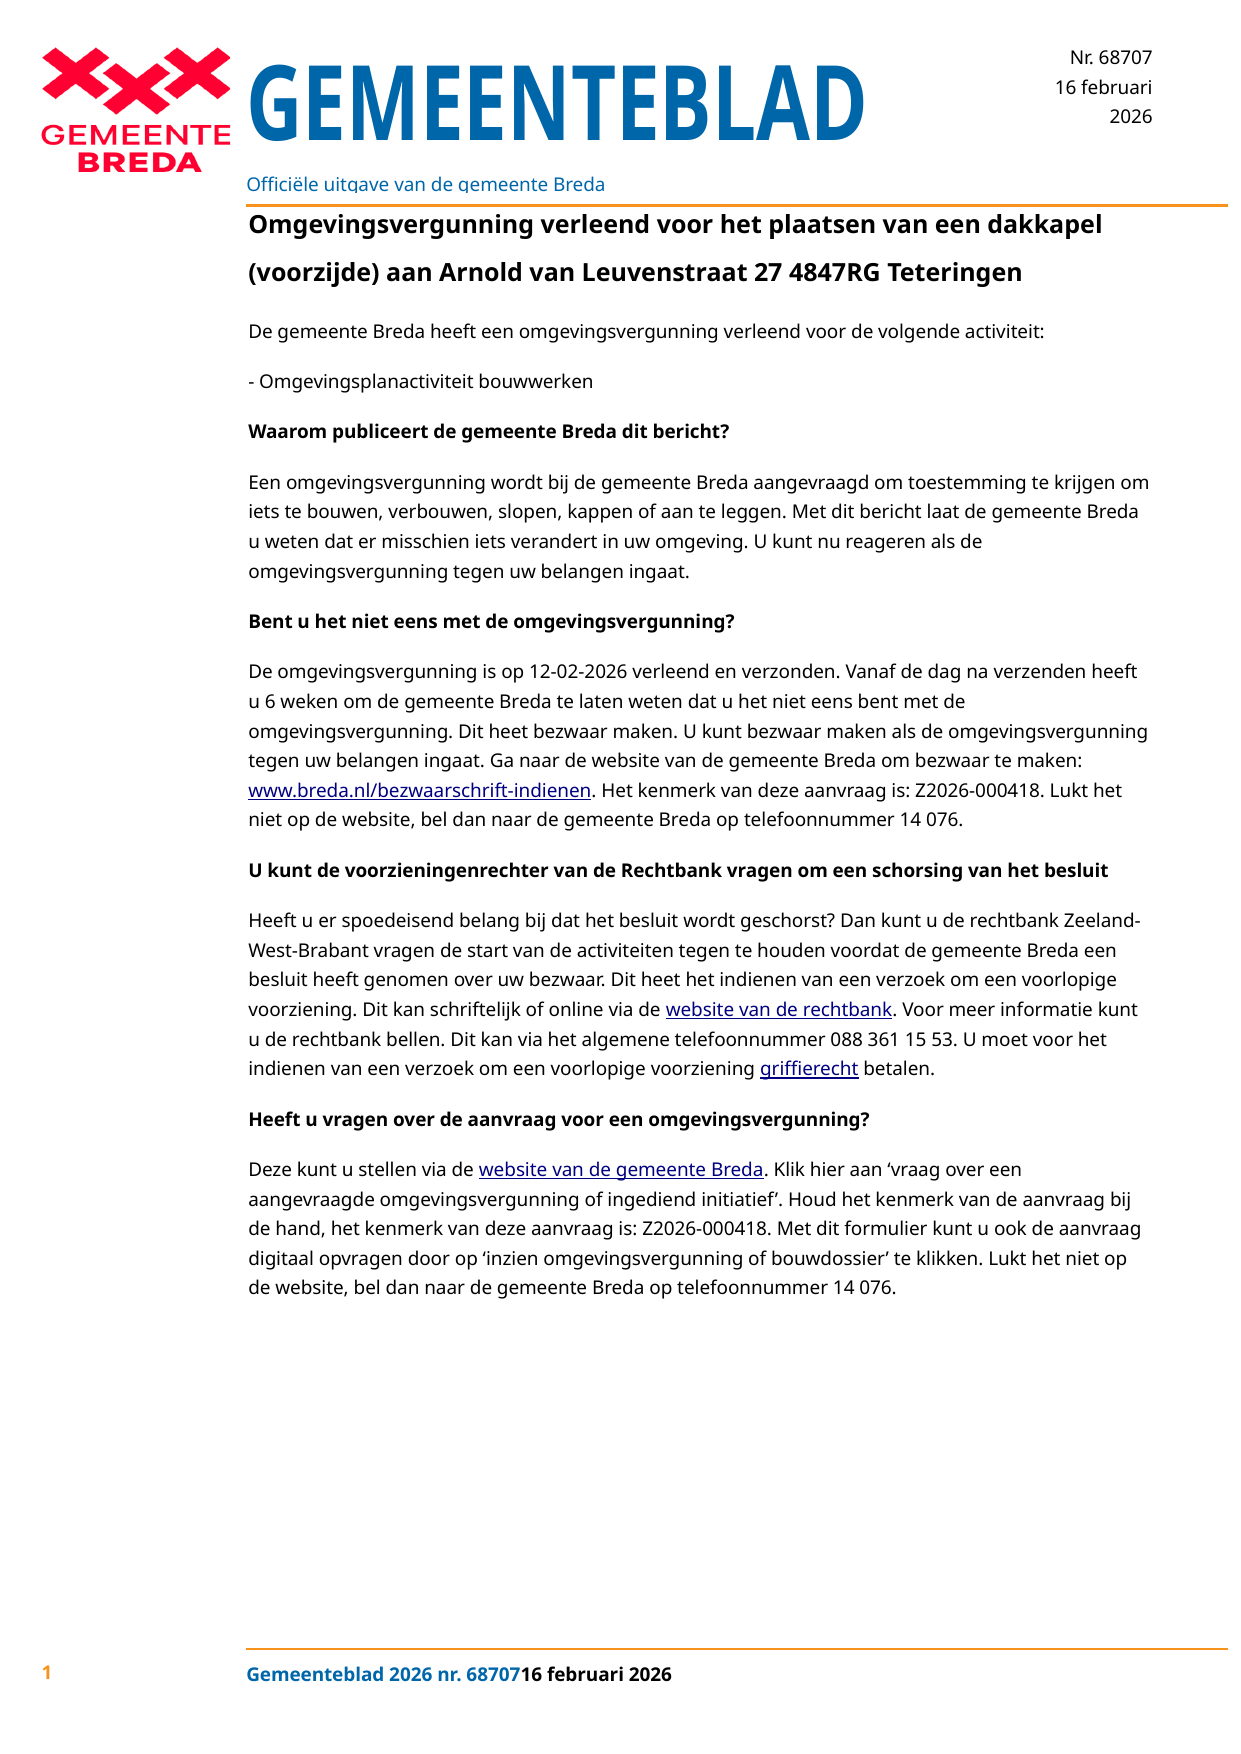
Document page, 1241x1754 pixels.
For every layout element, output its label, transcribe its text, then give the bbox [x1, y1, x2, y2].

text De omgevingsvergunning is op 12-02-2026 verleend en verzonden. Vanaf de dag na verzenden heeft u 6 weken om de gemeente Breda te laten weten dat u het niet eens bent met de omgevingsvergunning. Dit heet bezwaar maken. U kunt bezwaar maken als de omgevingsvergunning tegen uw belangen ingaat. Ga naar de website van de gemeente Breda om bezwaar te maken: www.breda.nl/bezwaarschrift-indienen. Het kenmerk van deze aanvraag is: Z2026-000418. Lukt het niet op de website, bel dan naar de gemeente Breda op telefoonnummer 14 076. [248, 659, 1152, 832]
text De gemeente Breda heeft een omgevingsvergunning verleend voor de volgende activiteit: [248, 318, 1152, 344]
text U kunt de voorzieningenrechter van de Rechtbank vragen om een schorsing van het besluit [248, 857, 1152, 883]
text Een omgevingsvergunning wordt bij de gemeente Breda aangevraagd om toestemming te krijgen om iets te bouwen, verbouwen, slopen, kappen of aan te leggen. Met dit bericht laat de gemeente Breda u weten dat er misschien iets verandert in uw omgeving. U kunt nu reageren als de omgevingsvergunning tegen uw belangen ingaat. [248, 469, 1152, 584]
text Waarom publiceert de gemeente Breda dit bericht? [248, 419, 1152, 444]
text Heeft u er spoedeisend belang bij dat het besluit wordt geschorst? Dan kunt u de rechtbank Zeeland-West-Brabant vragen de start van de activiteiten tegen te houden voordat de gemeente Breda een besluit heeft genomen over uw bezwaar. Dit heet het indienen van een verzoek om een voorlopige voorziening. Dit kan schriftelijk of online via de website van de rechtbank. Voor meer informatie kunt u de rechtbank bellen. Dit kan via het algemene telefoonnummer 088 361 15 53. U moet voor het indienen van een verzoek om een voorlopige voorziening griffierecht betalen. [248, 907, 1152, 1081]
text Omgevingsvergunning verleend voor het plaatsen van een dakkapel (voorzijde) aan Arnold van Leuvenstraat 27 4847RG Teteringen [248, 207, 1152, 288]
text Deze kunt u stellen via de website van de gemeente Breda. Klik hier aan ‘vraag over een aangevraagde omgevingsvergunning of ingediend initiatief’. Houd het kenmerk van de aanvraag bij de hand, het kenmerk van deze aanvraag is: Z2026-000418. Met dit formulier kunt u ook de aanvraag digitaal opvragen door op ‘inzien omgevingsvergunning of bouwdossier’ te klikken. Lukt het niet op de website, bel dan naar de gemeente Breda op telefoonnummer 14 076. [248, 1156, 1152, 1300]
text Bent u het niet eens met de omgevingsvergunning? [248, 608, 1152, 634]
text Heeft u vragen over de aanvraag voor een omgevingsvergunning? [248, 1106, 1152, 1132]
picture [41, 47, 231, 172]
text - Omgevingsplanactiviteit bouwwerken [248, 368, 1152, 394]
